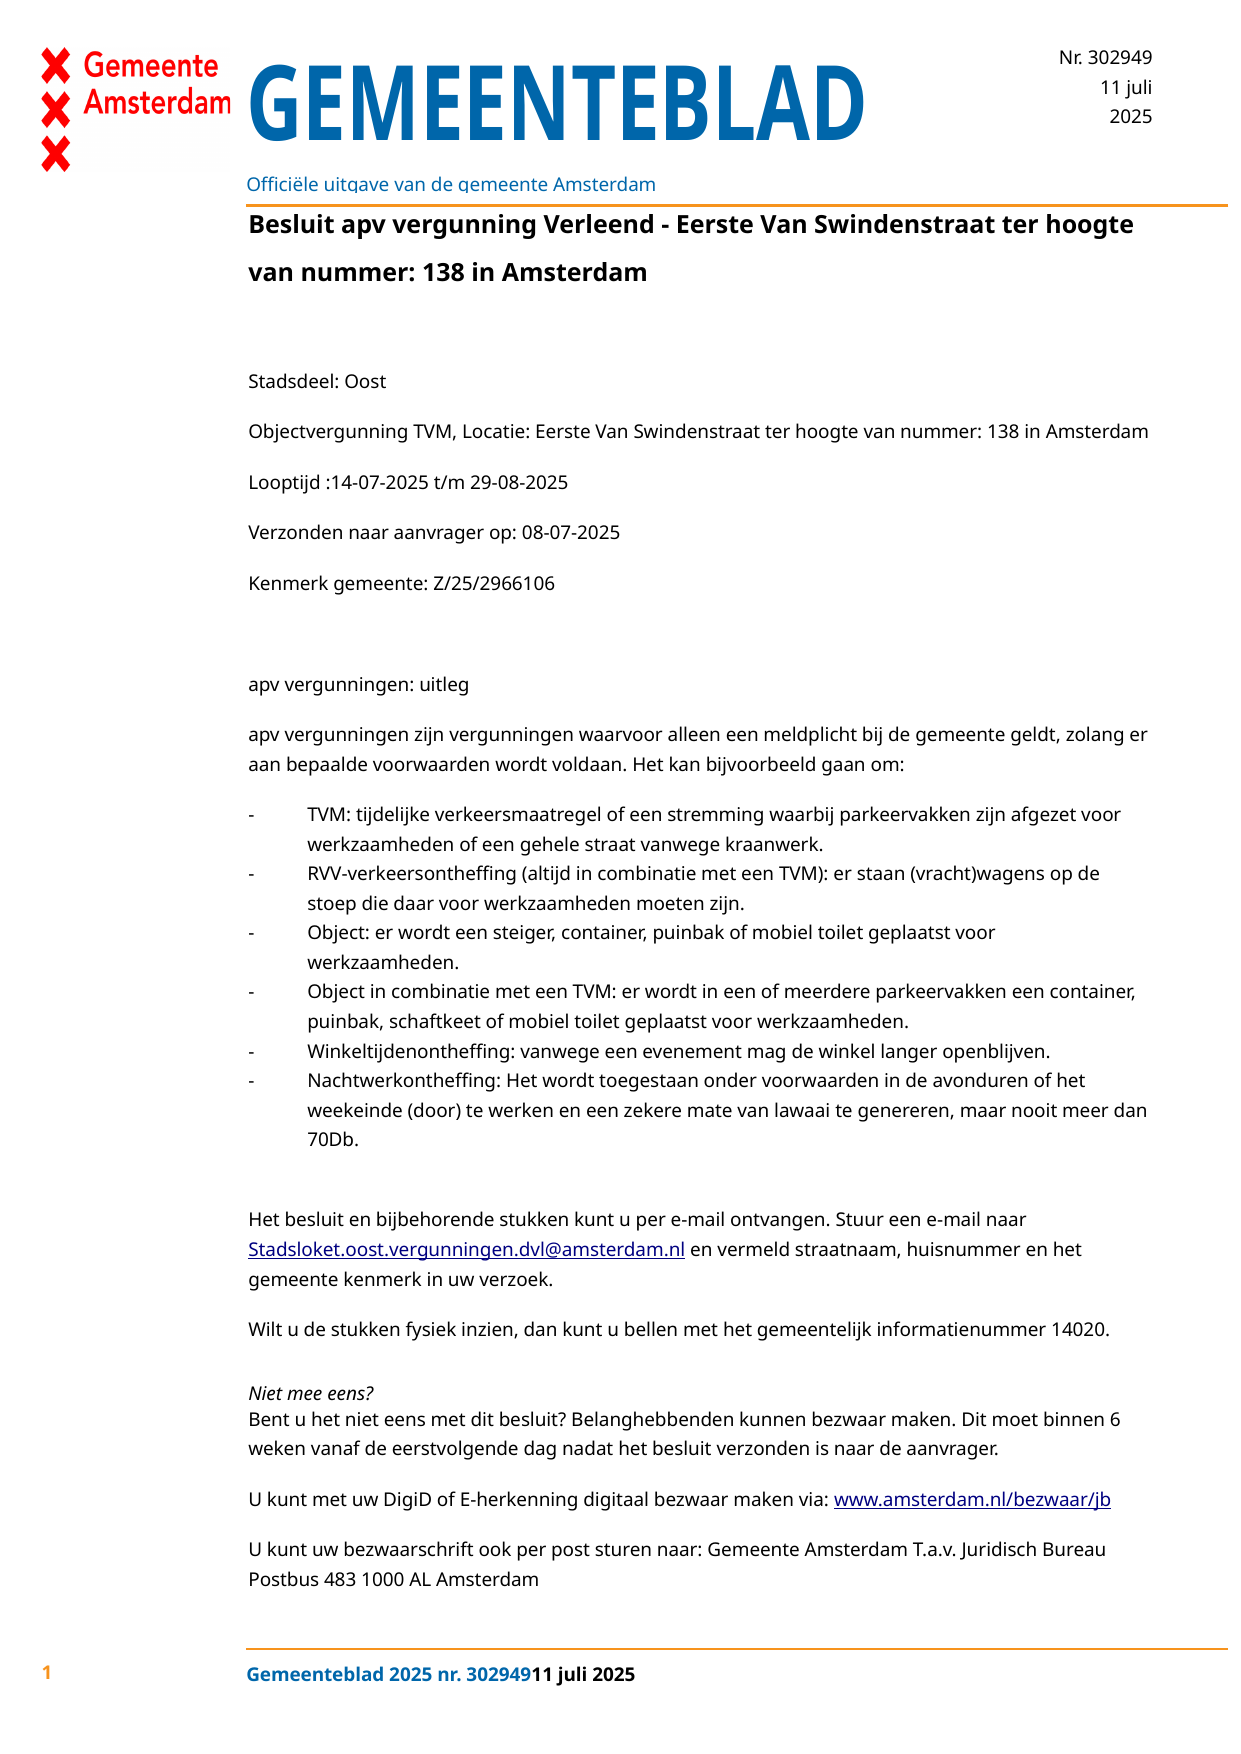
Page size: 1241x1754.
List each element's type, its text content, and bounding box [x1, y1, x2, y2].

list Nachtwerkontheffing: Het wordt toegestaan onder voorwaarden in de avonduren of het weekeinde (door) te werken en een zekere mate van lawaai te genereren, maar nooit meer dan 70Db. [248, 1067, 1152, 1152]
text apv vergunningen: uitleg [248, 671, 1152, 697]
picture [41, 47, 231, 172]
text Het besluit en bijbehorende stukken kunt u per e-mail ontvangen. Stuur een e-mail naar Stadsloket.oost.vergunningen.dvl@amsterdam.nl en vermeld straatnaam, huisnummer en het gemeente kenmerk in uw verzoek. [248, 1207, 1152, 1292]
text Stadsdeel: Oost [248, 368, 1152, 394]
list TVM: tijdelijke verkeersmaatregel of een stremming waarbij parkeervakken zijn afgezet voor werkzaamheden of een gehele straat vanwege kraanwerk. [248, 801, 1152, 857]
text apv vergunningen zijn vergunningen waarvoor alleen een meldplicht bij de gemeente geldt, zolang er aan bepaalde voorwaarden wordt voldaan. Het kan bijvoorbeeld gaan om: [248, 721, 1152, 777]
text Wilt u de stukken fysiek inzien, dan kunt u bellen met het gemeentelijk informatienummer 14020. [248, 1316, 1152, 1342]
list RVV-verkeersontheffing (altijd in combinatie met een TVM): er staan (vracht)wagens op de stoep die daar voor werkzaamheden moeten zijn. [248, 860, 1152, 916]
text Niet mee eens? [248, 1380, 1152, 1406]
text Besluit apv vergunning Verleend - Eerste Van Swindenstraat ter hoogte van nummer: 138 in Amsterdam [248, 207, 1152, 288]
text Objectvergunning TVM, Locatie: Eerste Van Swindenstraat ter hoogte van nummer: 138 in Amsterdam [248, 419, 1152, 444]
list Object: er wordt een steiger, container, puinbak of mobiel toilet geplaatst voor werkzaamheden. [248, 919, 1152, 975]
list Winkeltijdenontheffing: vanwege een evenement mag de winkel langer openblijven. [248, 1038, 1152, 1064]
text Bent u het niet eens met dit besluit? Belanghebbenden kunnen bezwaar maken. Dit moet binnen 6 weken vanaf de eerstvolgende dag nadat het besluit verzonden is naar de aanvrager. [248, 1406, 1152, 1461]
list Object in combinatie met een TVM: er wordt in een of meerdere parkeervakken een container, puinbak, schaftkeet of mobiel toilet geplaatst voor werkzaamheden. [248, 979, 1152, 1034]
text Verzonden naar aanvrager op: 08-07-2025 [248, 519, 1152, 545]
text Kenmerk gemeente: Z/25/2966106 [248, 570, 1152, 596]
text U kunt met uw DigiD of E-herkenning digitaal bezwaar maken via: www.amsterdam.nl/bezwaar/jb [248, 1486, 1152, 1512]
text U kunt uw bezwaarschrift ook per post sturen naar: Gemeente Amsterdam T.a.v. Juridisch Bureau Postbus 483 1000 AL Amsterdam [248, 1536, 1152, 1592]
text Looptijd :14-07-2025 t/m 29-08-2025 [248, 469, 1152, 495]
